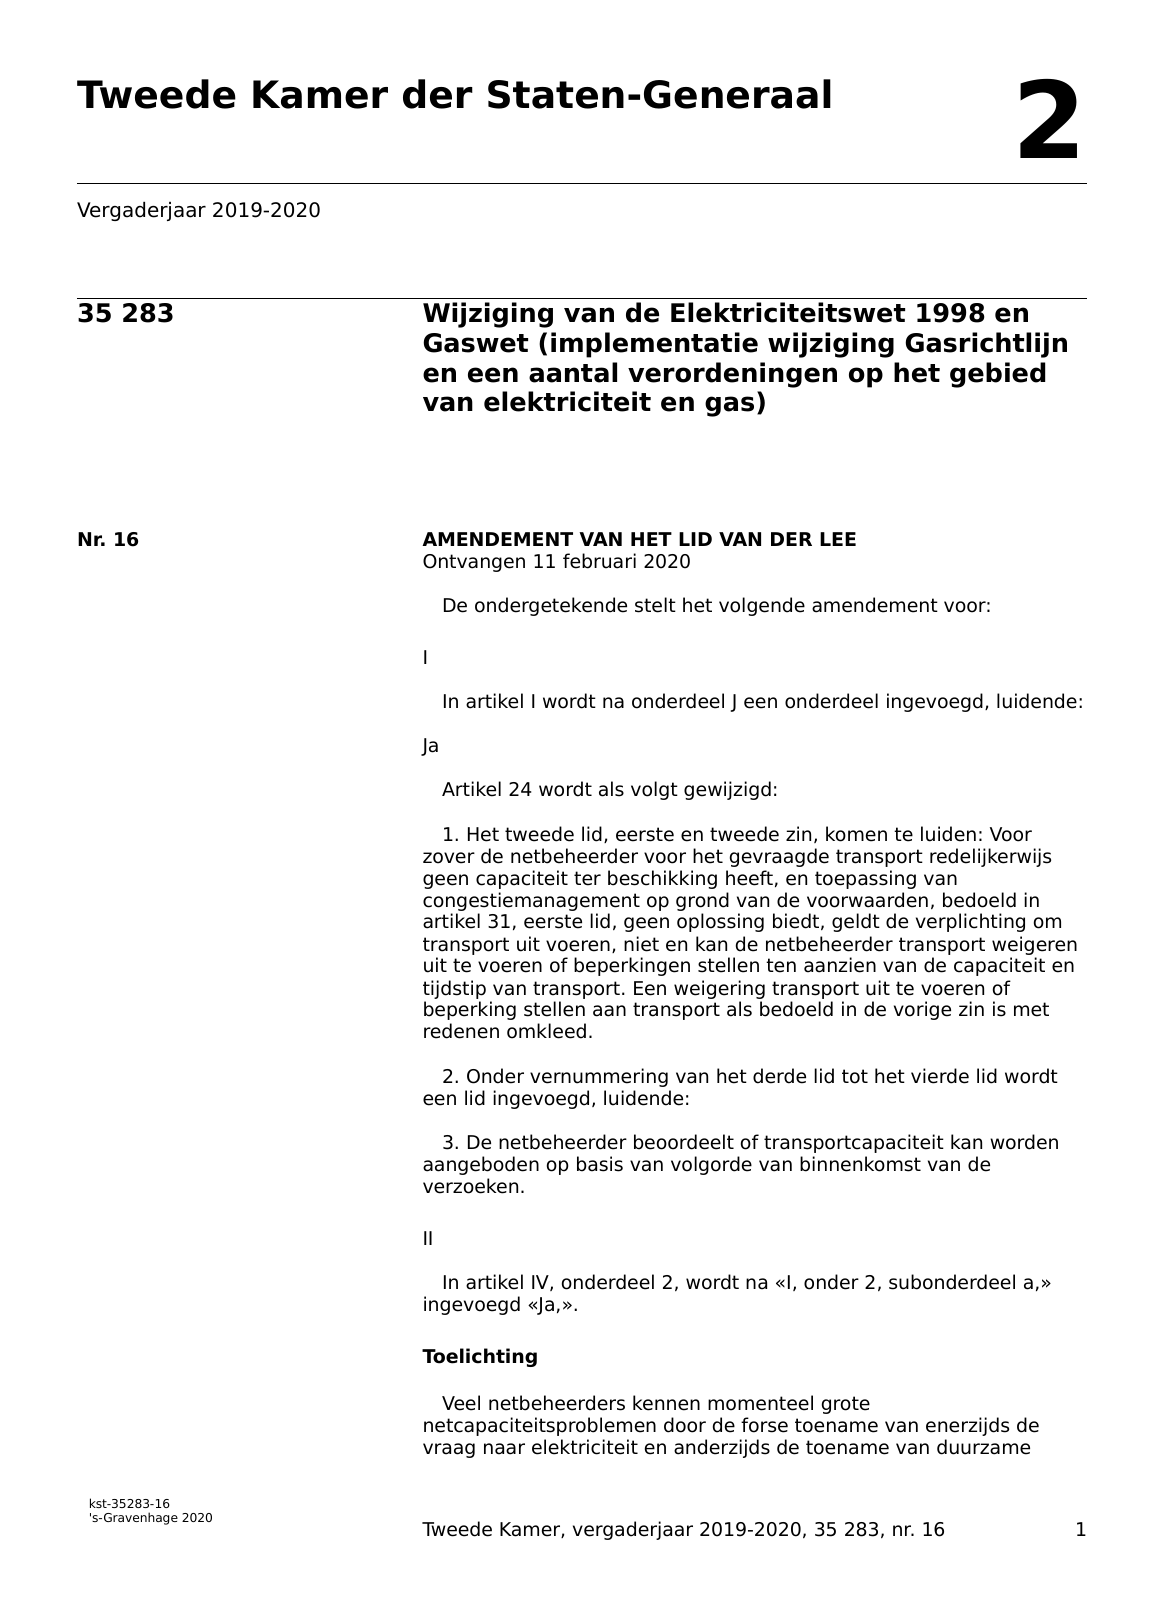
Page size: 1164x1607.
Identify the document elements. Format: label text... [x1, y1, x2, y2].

text 3. De netbeheerder beoordeelt of transportcapaciteit kan worden aangeboden op basis van volgorde van binnenkomst van de verzoeken. [422, 1132, 1087, 1198]
table_cell Vergaderjaar 2019-2020 [77, 184, 1087, 298]
text Veel netbeheerders kennen momenteel grote netcapaciteitsproblemen door de forse toename van enerzijds de vraag naar elektriciteit en anderzijds de toename van duurzame [422, 1393, 1087, 1459]
table_header 2 [886, 59, 1087, 183]
text Ontvangen 11 februari 2020 [422, 551, 1087, 573]
subtitle 35 283 Wijziging van de Elektriciteitswet 1998 en Gaswet (implementatie wijziging Gasrichtlijn en een aantal verordeningen op het gebied van elektriciteit en gas) [77, 299, 1087, 418]
text 1. Het tweede lid, eerste en tweede zin, komen te luiden: Voor zover de netbeheerder voor het gevraagde transport redelijkerwijs geen capaciteit ter beschikking heeft, en toepassing van congestiemanagement op grond van de voorwaarden, bedoeld in artikel 31, eerste lid, geen oplossing biedt, geldt de verplichting om transport uit voeren, niet en kan de netbeheerder transport weigeren uit te voeren of beperkingen stellen ten aanzien van de capaciteit en tijdstip van transport. Een weigering transport uit te voeren of beperking stellen aan transport als bedoeld in de vorige zin is met redenen omkleed. [422, 823, 1087, 1043]
text In artikel I wordt na onderdeel J een onderdeel ingevoegd, luidende: [422, 691, 1087, 713]
subtitle Nr. 16 AMENDEMENT VAN HET LID VAN DER LEE [77, 529, 1087, 551]
subtitle I [422, 647, 1087, 669]
subtitle Toelichting [422, 1346, 1087, 1368]
text kst-35283-16 [88, 1497, 323, 1511]
text 's-Gravenhage 2020 [88, 1511, 323, 1525]
table_header Tweede Kamer der Staten-Generaal [77, 59, 886, 183]
subtitle II [422, 1228, 1087, 1249]
text Artikel 24 wordt als volgt gewijzigd: [422, 779, 1087, 801]
text In artikel IV, onderdeel 2, wordt na «I, onder 2, subonderdeel a,» ingevoegd «Ja,». [422, 1272, 1087, 1316]
text Ja [422, 735, 1087, 757]
text De ondergetekende stelt het volgende amendement voor: [422, 595, 1087, 617]
text 2. Onder vernummering van het derde lid tot het vierde lid wordt een lid ingevoegd, luidende: [422, 1066, 1087, 1109]
